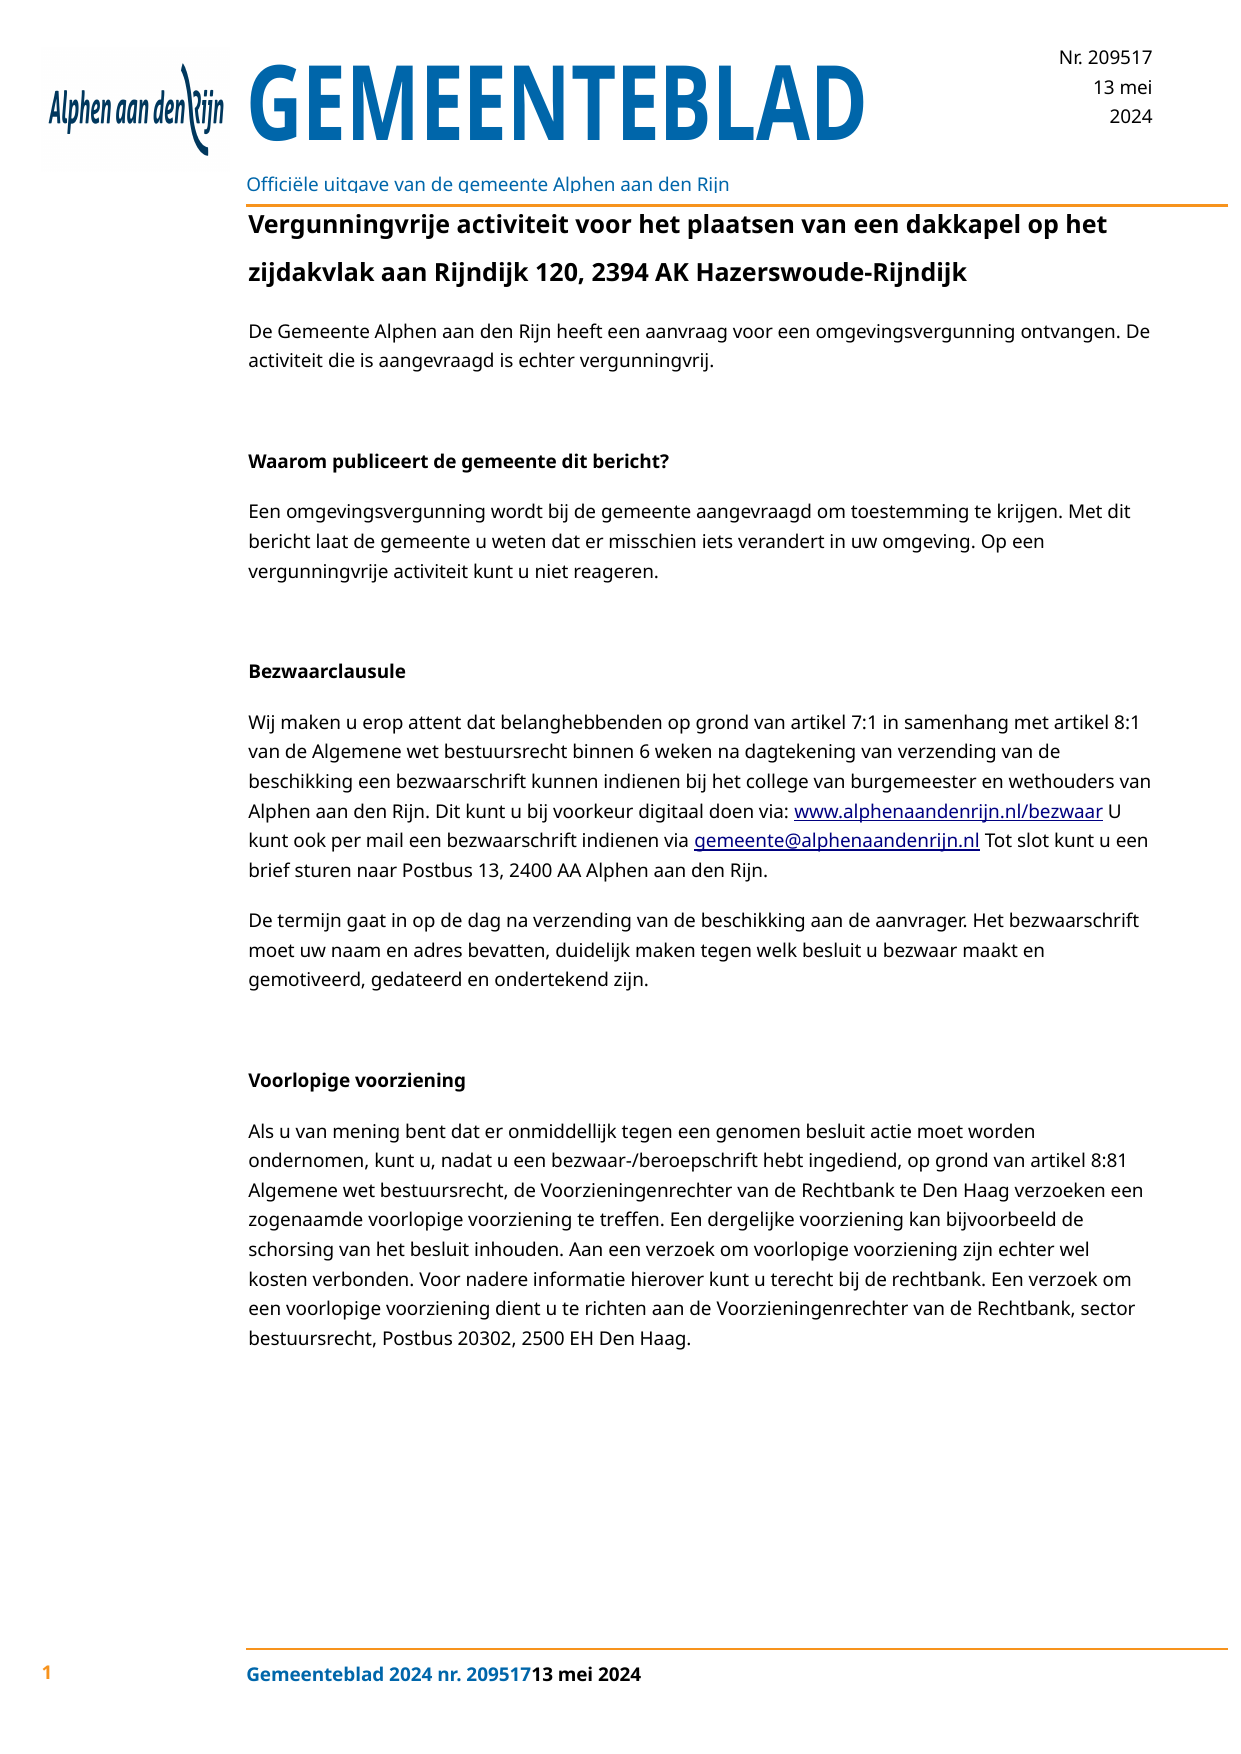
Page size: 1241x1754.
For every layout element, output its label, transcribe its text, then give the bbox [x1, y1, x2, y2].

text De Gemeente Alphen aan den Rijn heeft een aanvraag voor een omgevingsvergunning ontvangen. De activiteit die is aangevraagd is echter vergunningvrij. [248, 318, 1152, 373]
text Wij maken u erop attent dat belanghebbenden op grond van artikel 7:1 in samenhang met artikel 8:1 van de Algemene wet bestuursrecht binnen 6 weken na dagtekening van verzending van de beschikking een bezwaarschrift kunnen indienen bij het college van burgemeester en wethouders van Alphen aan den Rijn. Dit kunt u bij voorkeur digitaal doen via: www.alphenaandenrijn.nl/bezwaar U kunt ook per mail een bezwaarschrift indienen via gemeente@alphenaandenrijn.nl Tot slot kunt u een brief sturen naar Postbus 13, 2400 AA Alphen aan den Rijn. [248, 709, 1152, 883]
text Bezwaarclausule [248, 659, 1152, 684]
text Voorlopige voorziening [248, 1067, 1152, 1093]
text Een omgevingsvergunning wordt bij de gemeente aangevraagd om toestemming te krijgen. Met dit bericht laat de gemeente u weten dat er misschien iets verandert in uw omgeving. Op een vergunningvrije activiteit kunt u niet reageren. [248, 499, 1152, 584]
text Waarom publiceert de gemeente dit bericht? [248, 448, 1152, 474]
text Als u van mening bent dat er onmiddellijk tegen een genomen besluit actie moet worden ondernomen, kunt u, nadat u een bezwaar-/beroepschrift hebt ingediend, op grond van artikel 8:81 Algemene wet bestuursrecht, de Voorzieningenrechter van de Rechtbank te Den Haag verzoeken een zogenaamde voorlopige voorziening te treffen. Een dergelijke voorziening kan bijvoorbeeld de schorsing van het besluit inhouden. Aan een verzoek om voorlopige voorziening zijn echter wel kosten verbonden. Voor nadere informatie hierover kunt u terecht bij de rechtbank. Een verzoek om een voorlopige voorziening dient u te richten aan de Voorzieningenrechter van de Rechtbank, sector bestuursrecht, Postbus 20302, 2500 EH Den Haag. [248, 1118, 1152, 1351]
text De termijn gaat in op de dag na verzending van de beschikking aan de aanvrager. Het bezwaarschrift moet uw naam en adres bevatten, duidelijk maken tegen welk besluit u bezwaar maakt en gemotiveerd, gedateerd en ondertekend zijn. [248, 907, 1152, 992]
picture [41, 47, 231, 172]
text Vergunningvrije activiteit voor het plaatsen van een dakkapel op het zijdakvlak aan Rijndijk 120, 2394 AK Hazerswoude-Rijndijk [248, 207, 1152, 288]
